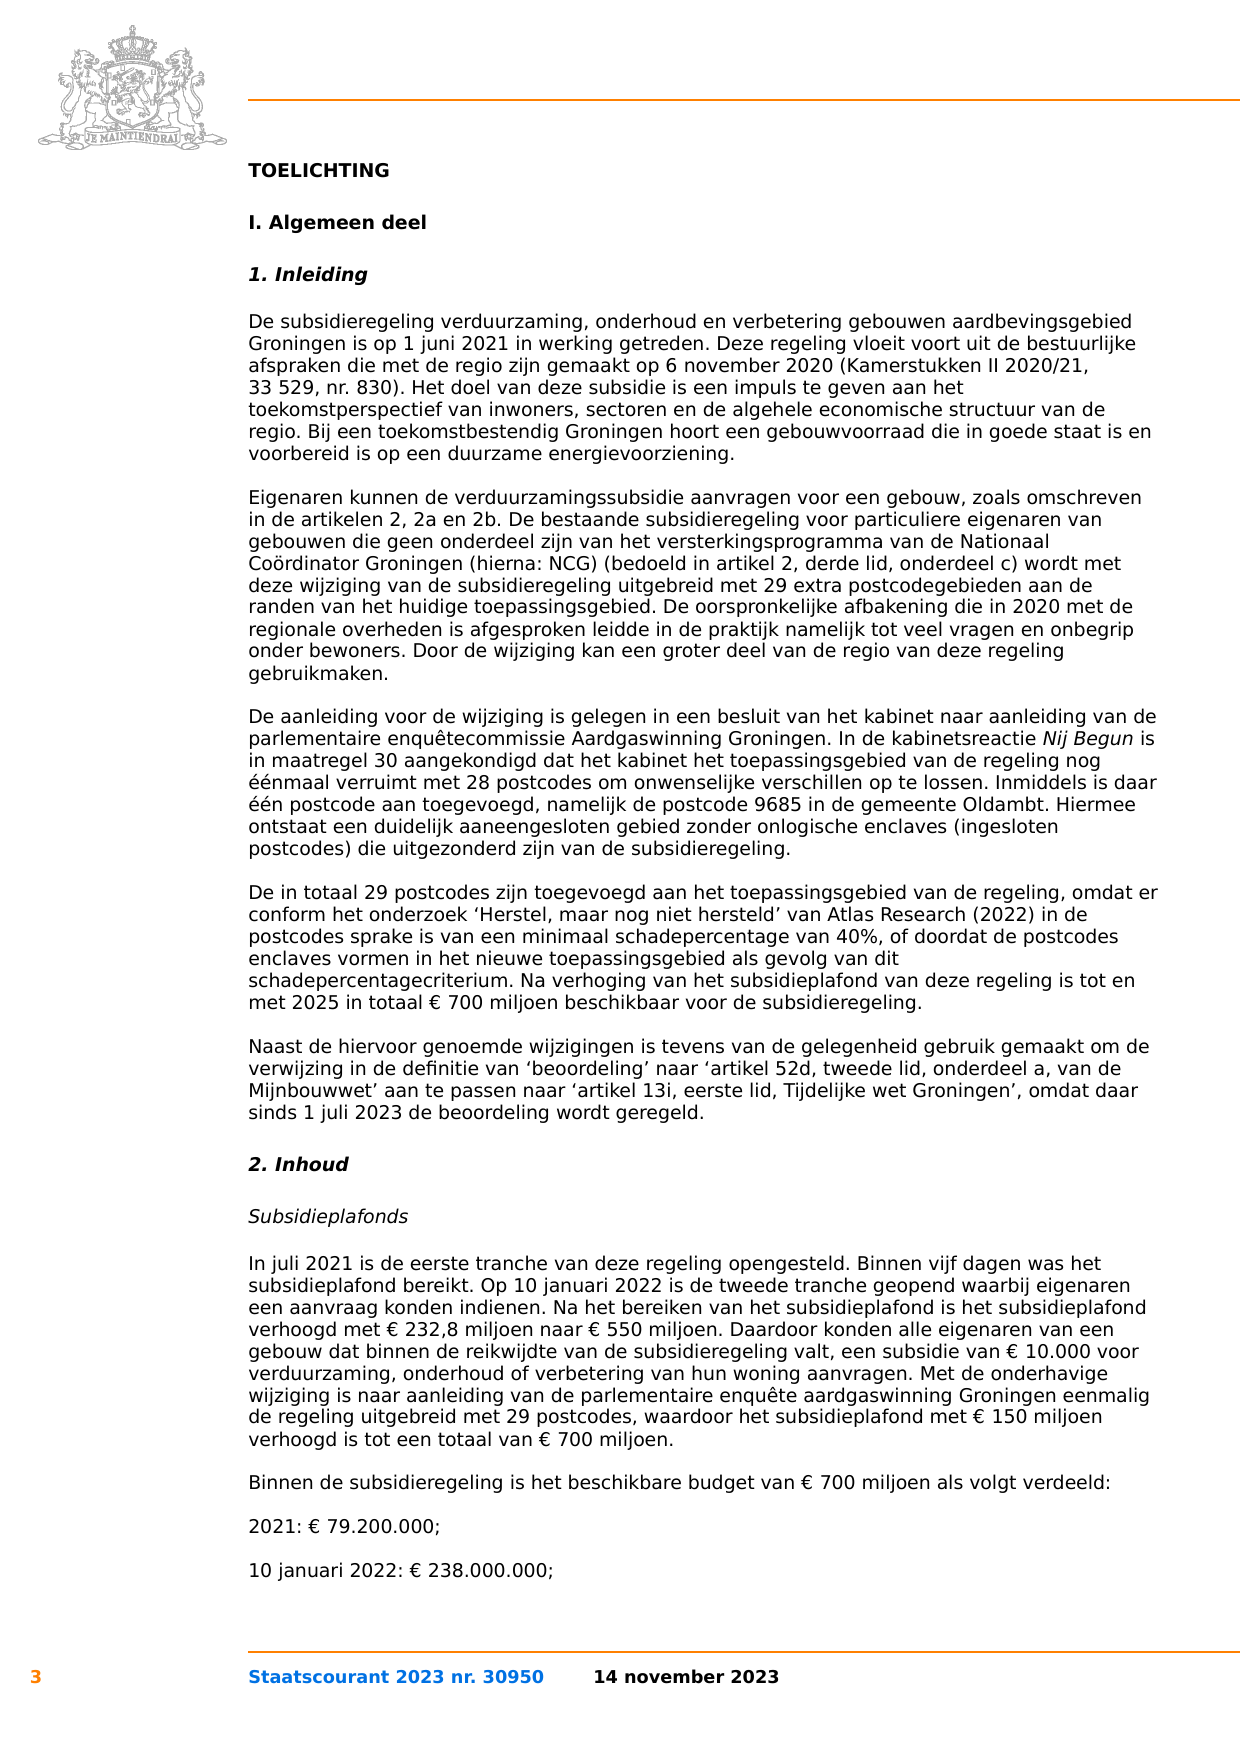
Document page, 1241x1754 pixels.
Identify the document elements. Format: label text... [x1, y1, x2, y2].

text De subsidieregeling verduurzaming, onderhoud en verbetering gebouwen aardbevingsgebied Groningen is op 1 juni 2021 in werking getreden. Deze regeling vloeit voort uit de bestuurlijke afspraken die met de regio zijn gemaakt op 6 november 2020 (Kamerstukken II 2020/21, 33 529, nr. 830). Het doel van deze subsidie is een impuls te geven aan het toekomstperspectief van inwoners, sectoren en de algehele economische structuur van de regio. Bij een toekomstbestendig Groningen hoort een gebouwvoorraad die in goede staat is en voorbereid is op een duurzame energievoorziening. [248, 311, 1163, 465]
text In juli 2021 is de eerste tranche van deze regeling opengesteld. Binnen vijf dagen was het subsidieplafond bereikt. Op 10 januari 2022 is de tweede tranche geopend waarbij eigenaren een aanvraag konden indienen. Na het bereiken van het subsidieplafond is het subsidieplafond verhoogd met € 232,8 miljoen naar € 550 miljoen. Daardoor konden alle eigenaren van een gebouw dat binnen de reikwijdte van de subsidieregeling valt, een subsidie van € 10.000 voor verduurzaming, onderhoud of verbetering van hun woning aanvragen. Met de onderhavige wijziging is naar aanleiding van de parlementaire enquête aardgaswinning Groningen eenmalig de regeling uitgebreid met 29 postcodes, waardoor het subsidieplafond met € 150 miljoen verhoogd is tot een totaal van € 700 miljoen. [248, 1253, 1163, 1450]
subtitle 1. Inleiding [248, 264, 1163, 286]
text 2021: € 79.200.000; [248, 1516, 1163, 1538]
subtitle 2. Inhoud [248, 1154, 1163, 1176]
text De in totaal 29 postcodes zijn toegevoegd aan het toepassingsgebied van de regeling, omdat er conform het onderzoek ‘Herstel, maar nog niet hersteld’ van Atlas Research (2022) in de postcodes sprake is van een minimaal schadepercentage van 40%, of doordat de postcodes enclaves vormen in het nieuwe toepassingsgebied als gevolg van dit schadepercentagecriterium. Na verhoging van het subsidieplafond van deze regeling is tot en met 2025 in totaal € 700 miljoen beschikbaar voor de subsidieregeling. [248, 882, 1163, 1014]
text Naast de hiervoor genoemde wijzigingen is tevens van de gelegenheid gebruik gemaakt om de verwijzing in de definitie van ‘beoordeling’ naar ‘artikel 52d, tweede lid, onderdeel a, van de Mijnbouwwet’ aan te passen naar ‘artikel 13i, eerste lid, Tijdelijke wet Groningen’, omdat daar sinds 1 juli 2023 de beoordeling wordt geregeld. [248, 1036, 1163, 1124]
subtitle Subsidieplafonds [248, 1206, 1163, 1228]
text Eigenaren kunnen de verduurzamingssubsidie aanvragen voor een gebouw, zoals omschreven in de artikelen 2, 2a en 2b. De bestaande subsidieregeling voor particuliere eigenaren van gebouwen die geen onderdeel zijn van het versterkingsprogramma van de Nationaal Coördinator Groningen (hierna: NCG) (bedoeld in artikel 2, derde lid, onderdeel c) wordt met deze wijziging van de subsidieregeling uitgebreid met 29 extra postcodegebieden aan de randen van het huidige toepassingsgebied. De oorspronkelijke afbakening die in 2020 met de regionale overheden is afgesproken leidde in de praktijk namelijk tot veel vragen en onbegrip onder bewoners. Door de wijziging kan een groter deel van de regio van deze regeling gebruikmaken. [248, 487, 1163, 684]
subtitle TOELICHTING [248, 160, 1163, 182]
text De aanleiding voor de wijziging is gelegen in een besluit van het kabinet naar aanleiding van de parlementaire enquêtecommissie Aardgaswinning Groningen. In de kabinetsreactie Nij Begun is in maatregel 30 aangekondigd dat het kabinet het toepassingsgebied van de regeling nog éénmaal verruimt met 28 postcodes om onwenselijke verschillen op te lossen. Inmiddels is daar één postcode aan toegevoegd, namelijk de postcode 9685 in de gemeente Oldambt. Hiermee ontstaat een duidelijk aaneengesloten gebied zonder onlogische enclaves (ingesloten postcodes) die uitgezonderd zijn van de subsidieregeling. [248, 706, 1163, 860]
text Binnen de subsidieregeling is het beschikbare budget van € 700 miljoen als volgt verdeeld: [248, 1472, 1163, 1494]
picture [38, 25, 227, 150]
text 10 januari 2022: € 238.000.000; [248, 1560, 1163, 1582]
subtitle I. Algemeen deel [248, 212, 1163, 234]
